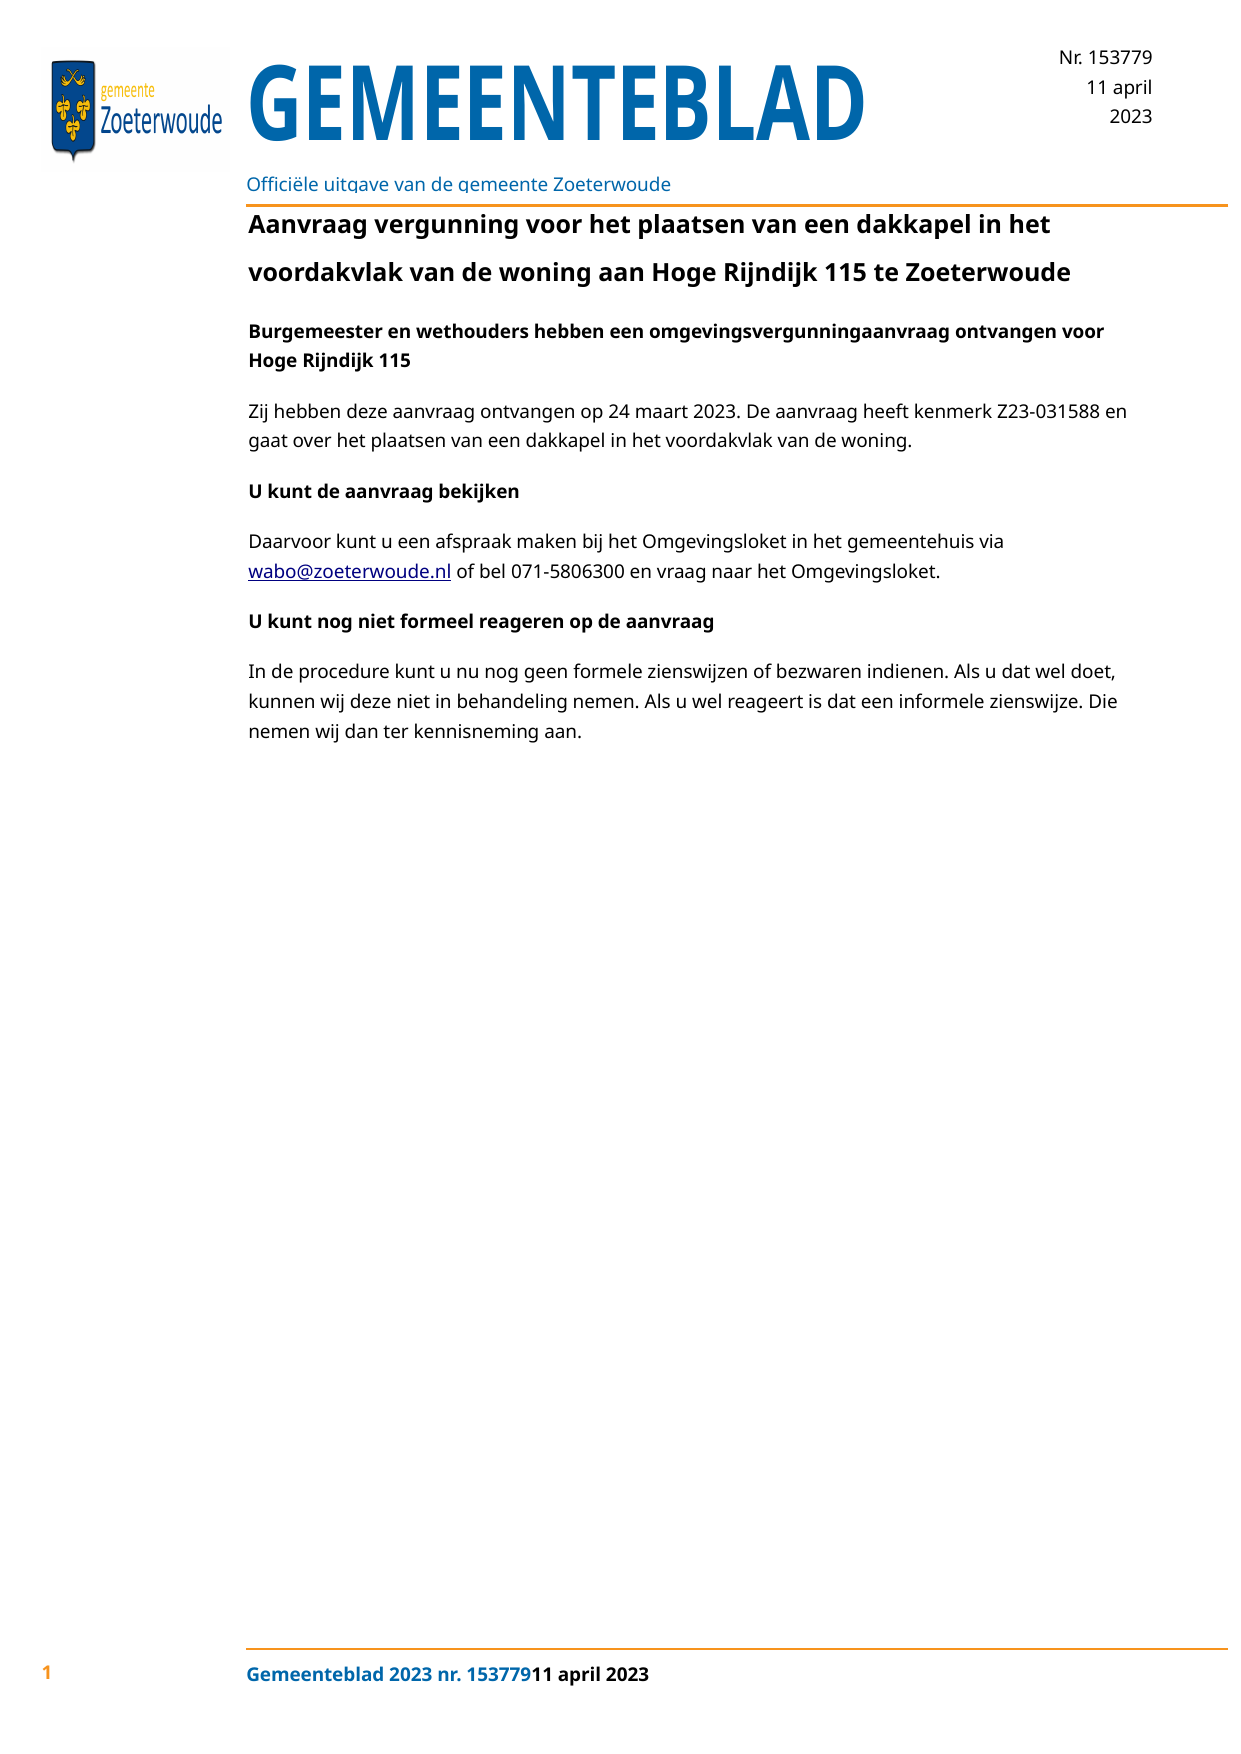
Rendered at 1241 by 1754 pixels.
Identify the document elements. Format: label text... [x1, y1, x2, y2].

text U kunt nog niet formeel reageren op de aanvraag [248, 608, 1152, 634]
text Zij hebben deze aanvraag ontvangen op 24 maart 2023. De aanvraag heeft kenmerk Z23-031588 en gaat over het plaatsen van een dakkapel in het voordakvlak van de woning. [248, 398, 1152, 453]
text Burgemeester en wethouders hebben een omgevingsvergunningaanvraag ontvangen voor Hoge Rijndijk 115 [248, 318, 1152, 373]
text Aanvraag vergunning voor het plaatsen van een dakkapel in het voordakvlak van de woning aan Hoge Rijndijk 115 te Zoeterwoude [248, 207, 1152, 288]
text In de procedure kunt u nu nog geen formele zienswijzen of bezwaren indienen. Als u dat wel doet, kunnen wij deze niet in behandeling nemen. Als u wel reageert is dat een informele zienswijze. Die nemen wij dan ter kennisneming aan. [248, 659, 1152, 744]
text Daarvoor kunt u een afspraak maken bij het Omgevingsloket in het gemeentehuis via wabo@zoeterwoude.nl of bel 071-5806300 en vraag naar het Omgevingsloket. [248, 528, 1152, 584]
picture [41, 47, 231, 172]
text U kunt de aanvraag bekijken [248, 478, 1152, 504]
